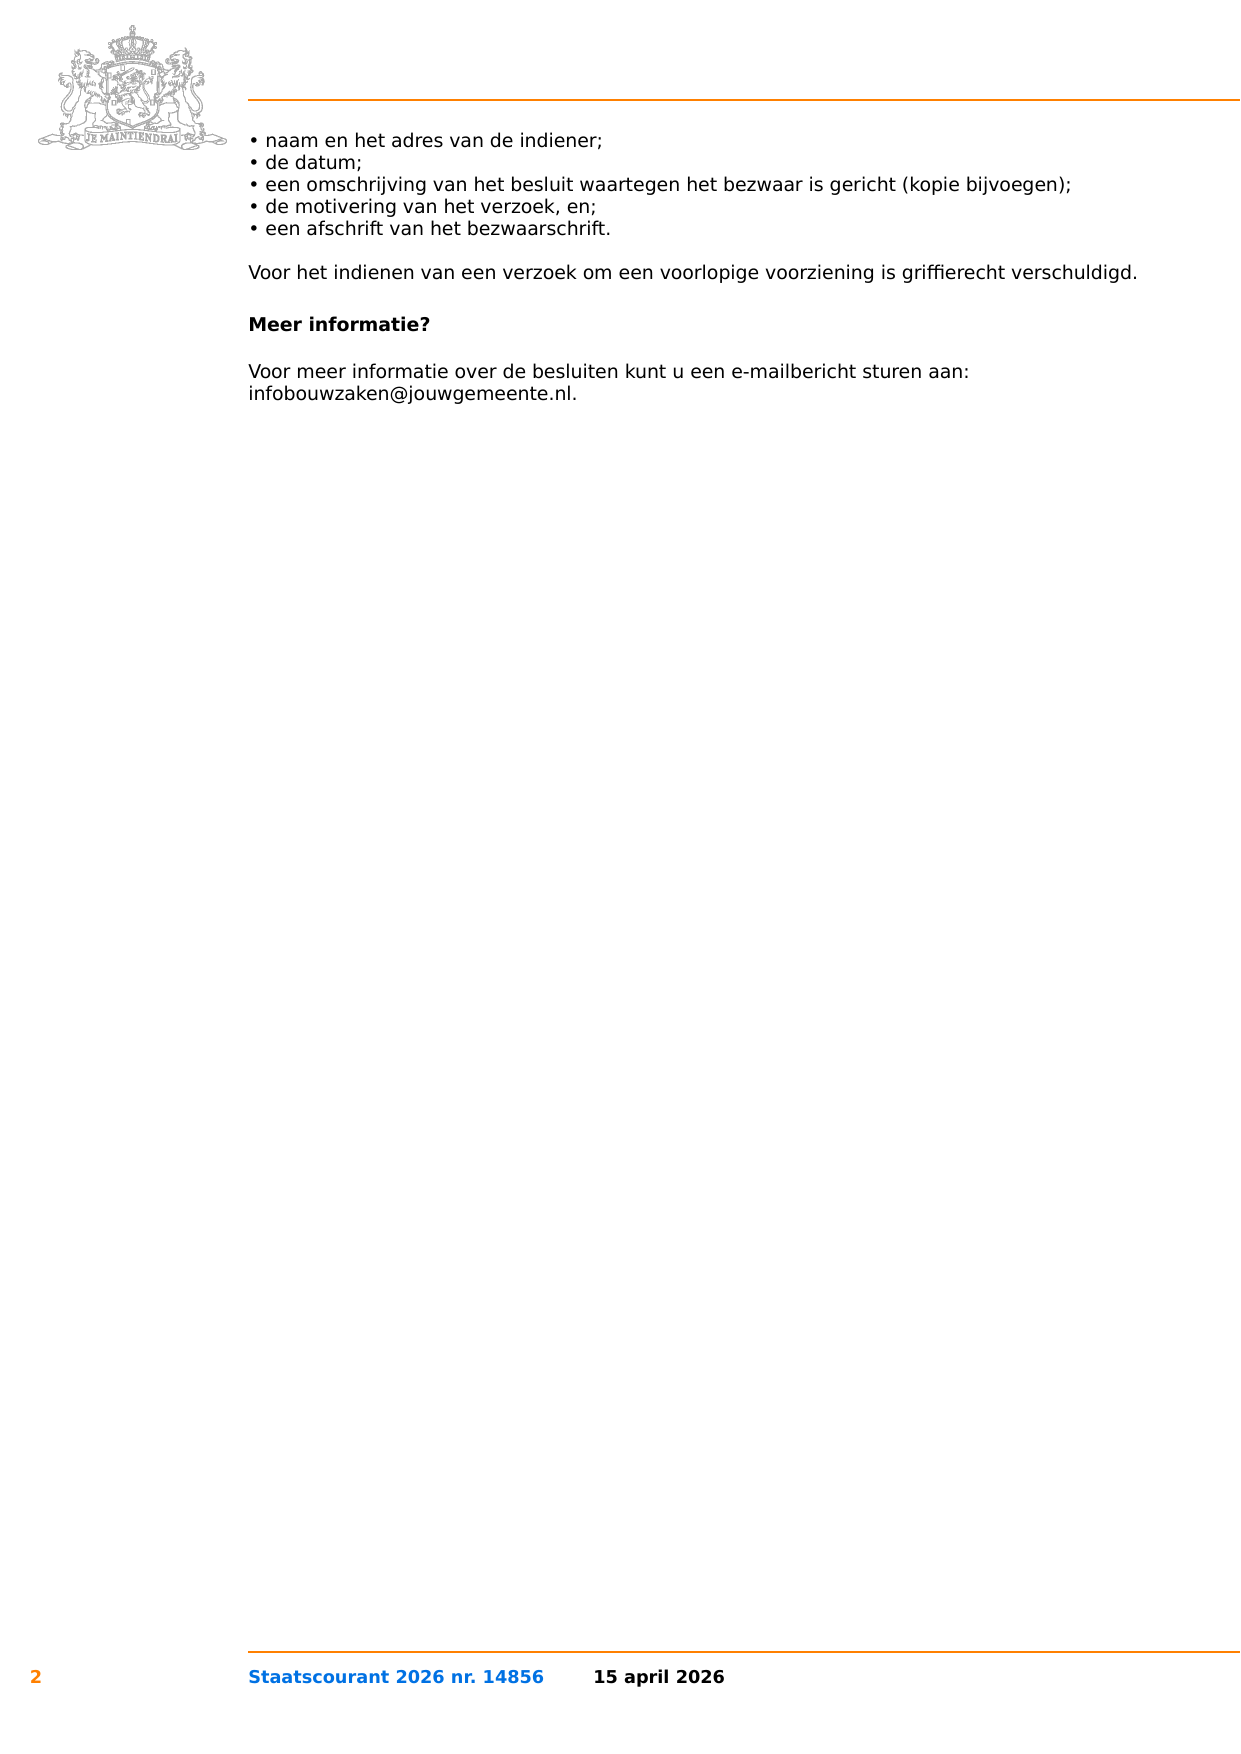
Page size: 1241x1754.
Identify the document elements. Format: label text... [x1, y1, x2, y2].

text • de datum; [248, 152, 1163, 174]
text • naam en het adres van de indiener; [248, 130, 1163, 152]
text • de motivering van het verzoek, en; [248, 196, 1163, 218]
text • een omschrijving van het besluit waartegen het bezwaar is gericht (kopie bijvoegen); [248, 174, 1163, 196]
text • een afschrift van het bezwaarschrift. [248, 218, 1163, 240]
subtitle Meer informatie? [248, 314, 1163, 336]
text Voor het indienen van een verzoek om een voorlopige voorziening is griffierecht verschuldigd. [248, 262, 1163, 284]
text Voor meer informatie over de besluiten kunt u een e-mailbericht sturen aan: infobouwzaken@jouwgemeente.nl. [248, 361, 1163, 404]
picture [38, 25, 227, 150]
